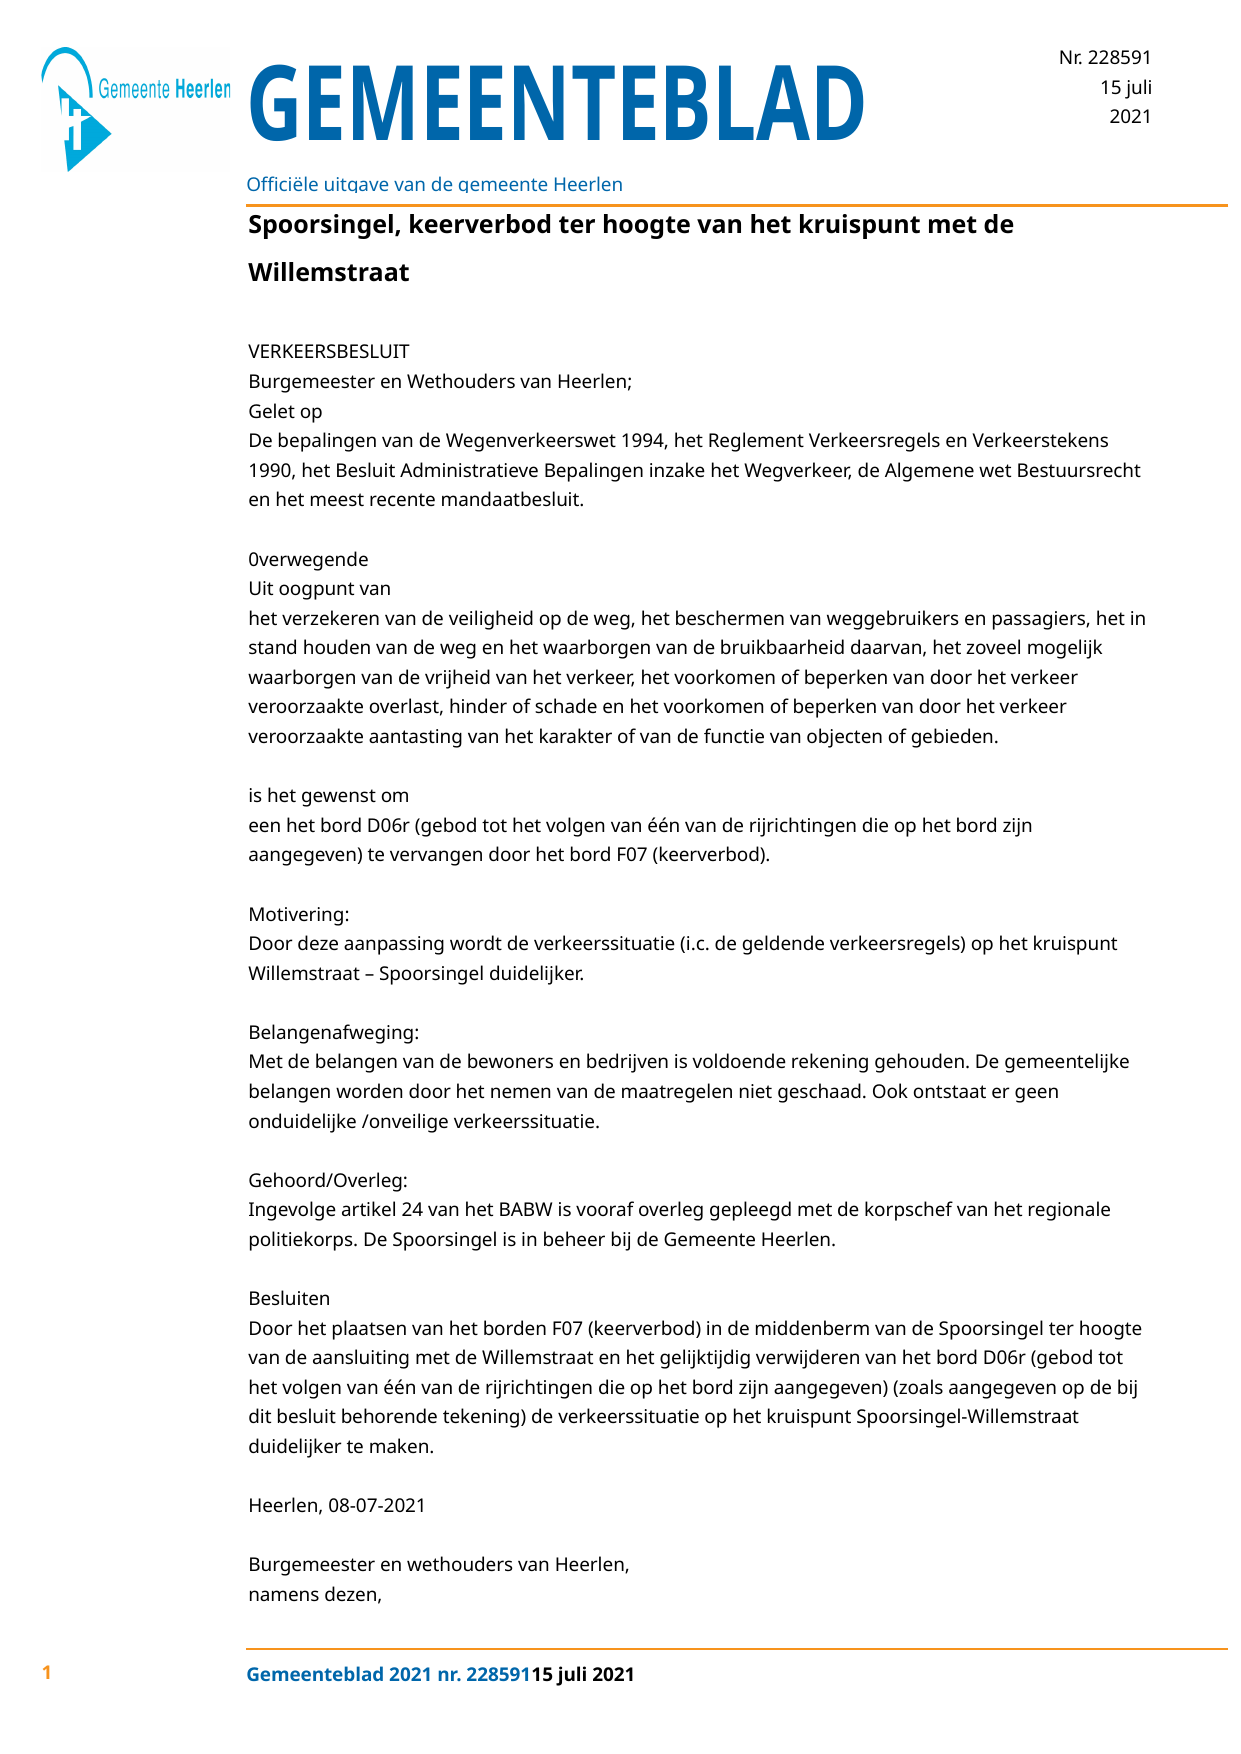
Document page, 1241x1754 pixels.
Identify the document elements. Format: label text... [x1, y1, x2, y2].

text Heerlen, 08-07-2021 [248, 1492, 1152, 1518]
text Spoorsingel, keerverbod ter hoogte van het kruispunt met de Willemstraat [248, 207, 1152, 288]
text Burgemeester en wethouders van Heerlen, [248, 1552, 1152, 1577]
text namens dezen, [248, 1581, 1152, 1607]
text is het gewenst om [248, 782, 1152, 808]
text 0verwegende [248, 546, 1152, 571]
text Belangenafweging: [248, 1019, 1152, 1045]
text Besluiten [248, 1285, 1152, 1311]
text Uit oogpunt van [248, 575, 1152, 601]
text Gehoord/Overleg: [248, 1167, 1152, 1193]
picture [41, 47, 231, 172]
picture [41, 47, 59, 70]
text Gelet op [248, 398, 1152, 423]
text Door deze aanpassing wordt de verkeerssituatie (i.c. de geldende verkeersregels) op het kruispunt Willemstraat – Spoorsingel duidelijker. [248, 930, 1152, 986]
text Ingevolge artikel 24 van het BABW is vooraf overleg gepleegd met de korpschef van het regionale politiekorps. De Spoorsingel is in beheer bij de Gemeente Heerlen. [248, 1197, 1152, 1252]
text het verzekeren van de veiligheid op de weg, het beschermen van weggebruikers en passagiers, het in stand houden van de weg en het waarborgen van de bruikbaarheid daarvan, het zoveel mogelijk waarborgen van de vrijheid van het verkeer, het voorkomen of beperken van door het verkeer veroorzaakte overlast, hinder of schade en het voorkomen of beperken van door het verkeer veroorzaakte aantasting van het karakter of van de functie van objecten of gebieden. [248, 605, 1152, 749]
text Met de belangen van de bewoners en bedrijven is voldoende rekening gehouden. De gemeentelijke belangen worden door het nemen van de maatregelen niet geschaad. Ook ontstaat er geen onduidelijke /onveilige verkeerssituatie. [248, 1049, 1152, 1133]
text Door het plaatsen van het borden F07 (keerverbod) in de middenberm van de Spoorsingel ter hoogte van de aansluiting met de Willemstraat en het gelijktijdig verwijderen van het bord D06r (gebod tot het volgen van één van de rijrichtingen die op het bord zijn aangegeven) (zoals aangegeven op de bij dit besluit behorende tekening) de verkeerssituatie op het kruispunt Spoorsingel-Willemstraat duidelijker te maken. [248, 1315, 1152, 1459]
text VERKEERSBESLUIT [248, 339, 1152, 364]
text De bepalingen van de Wegenverkeerswet 1994, het Reglement Verkeersregels en Verkeerstekens 1990, het Besluit Administratieve Bepalingen inzake het Wegverkeer, de Algemene wet Bestuursrecht en het meest recente mandaatbesluit. [248, 427, 1152, 512]
text Motivering: [248, 901, 1152, 926]
text een het bord D06r (gebod tot het volgen van één van de rijrichtingen die op het bord zijn aangegeven) te vervangen door het bord F07 (keerverbod). [248, 812, 1152, 867]
text Burgemeester en Wethouders van Heerlen; [248, 368, 1152, 394]
